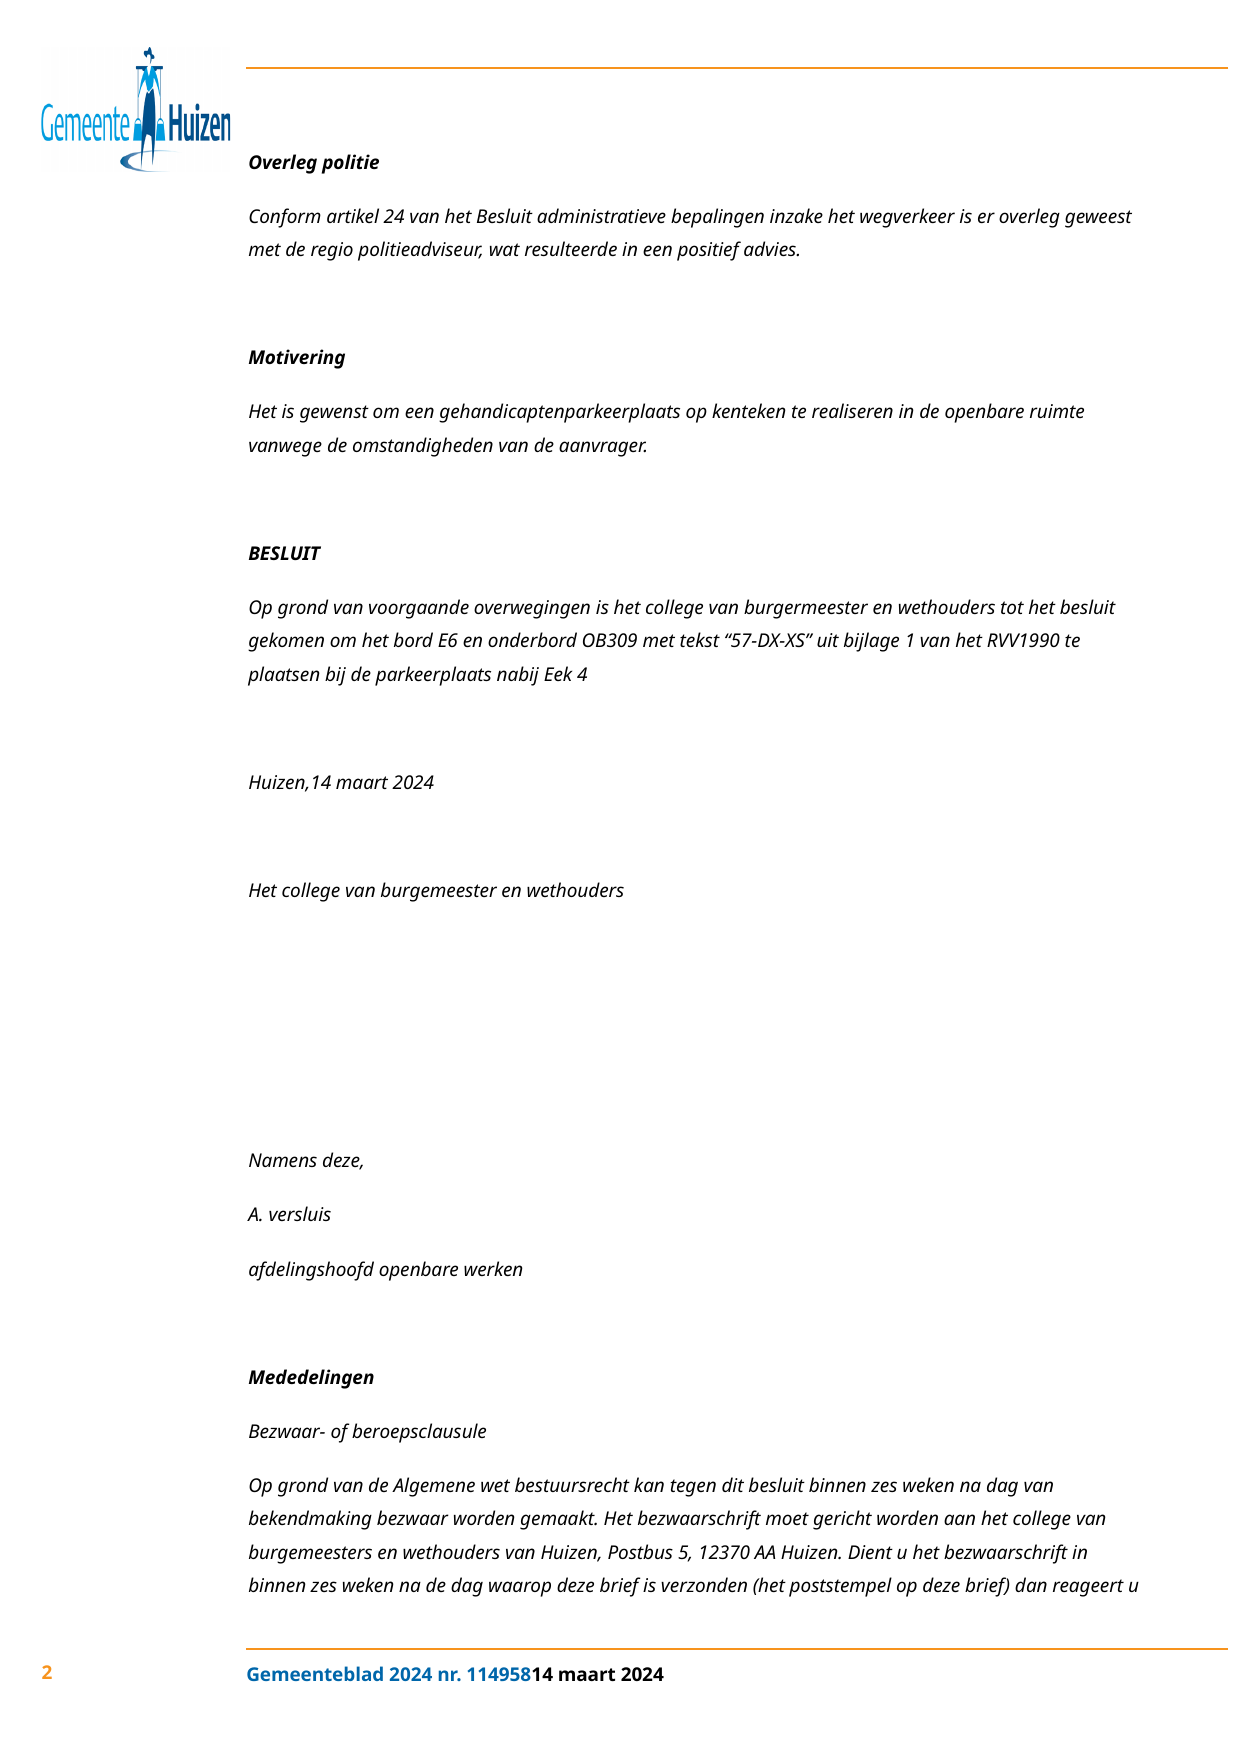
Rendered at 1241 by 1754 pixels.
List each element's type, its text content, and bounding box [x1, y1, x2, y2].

picture [41, 47, 231, 172]
text Het is gewenst om een gehandicaptenparkeerplaats op kenteken te realiseren in de openbare ruimte vanwege de omstandigheden van de aanvrager. [248, 398, 1152, 458]
text Namens deze, [248, 1148, 1152, 1173]
text Op grond van voorgaande overwegingen is het college van burgermeester en wethouders tot het besluit gekomen om het bord E6 en onderbord OB309 met tekst “57-DX-XS” uit bijlage 1 van het RVV1990 te plaatsen bij de parkeerplaats nabij Eek 4 [248, 594, 1152, 687]
text Mededelingen [248, 1364, 1152, 1389]
text afdelingshoofd openbare werken [248, 1256, 1152, 1281]
text Huizen,14 maart 2024 [248, 769, 1152, 795]
text A. versluis [248, 1202, 1152, 1227]
text BESLUIT [248, 540, 1152, 566]
text Conform artikel 24 van het Besluit administratieve bepalingen inzake het wegverkeer is er overleg geweest met de regio politieadviseur, wat resulteerde in een positief advies. [248, 203, 1152, 262]
text Overleg politie [248, 149, 1152, 174]
text Bezwaar- of beroepsclausule [248, 1418, 1152, 1444]
text Motivering [248, 344, 1152, 370]
text Het college van burgemeester en wethouders [248, 877, 1152, 903]
text Op grond van de Algemene wet bestuursrecht kan tegen dit besluit binnen zes weken na dag van bekendmaking bezwaar worden gemaakt. Het bezwaarschrift moet gericht worden aan het college van burgemeesters en wethouders van Huizen, Postbus 5, 12370 AA Huizen. Dient u het bezwaarschrift in binnen zes weken na de dag waarop deze brief is verzonden (het poststempel op deze brief) dan reageert u [248, 1472, 1152, 1598]
